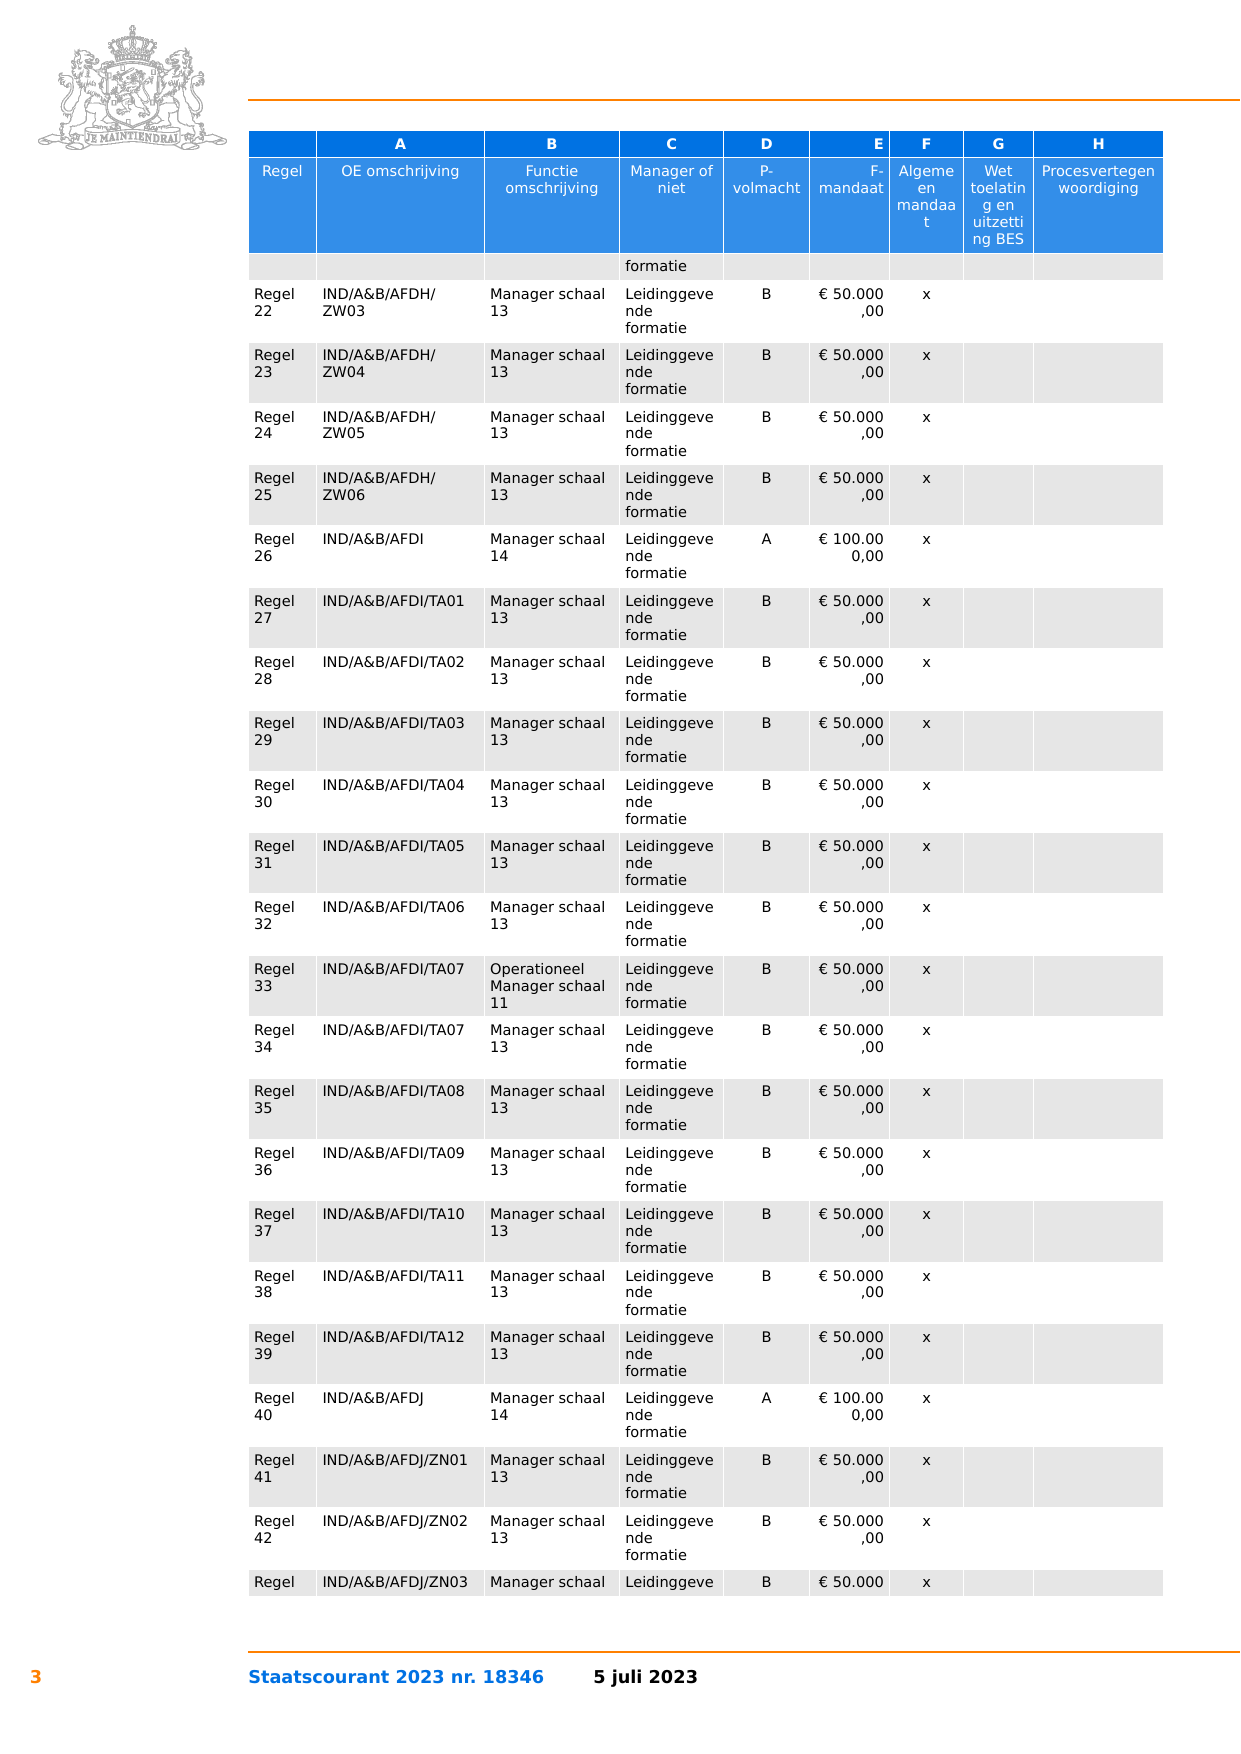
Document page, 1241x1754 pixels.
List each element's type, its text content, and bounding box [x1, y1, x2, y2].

table_cell [964, 895, 1033, 955]
table_cell [249, 254, 316, 280]
table_cell € 50.000,00 [810, 1079, 889, 1139]
table_cell € 50.000,00 [810, 1263, 889, 1323]
table_cell [964, 1201, 1033, 1262]
table_cell € 50.000,00 [810, 465, 889, 525]
table_cell Manager schaal 13 [485, 281, 619, 341]
table_cell B [724, 649, 809, 709]
table_cell Regel 25 [249, 465, 316, 525]
table_cell [1034, 1570, 1163, 1596]
table_cell B [724, 1140, 809, 1200]
table_cell Manager of niet [620, 158, 723, 253]
table_cell [1034, 343, 1163, 403]
table_cell [964, 404, 1033, 464]
table_cell € 50.000,00 [810, 1324, 889, 1384]
table_header E [810, 131, 889, 157]
table_cell [964, 343, 1033, 403]
table_cell € 50.000,00 [810, 956, 889, 1016]
table_cell [1034, 772, 1163, 832]
table_cell [1034, 1079, 1163, 1139]
table_cell B [724, 465, 809, 525]
table_cell [964, 465, 1033, 525]
table_cell x [890, 711, 963, 771]
table_cell IND/A&B/AFDH/ZW03 [317, 281, 484, 341]
table_cell [1034, 1324, 1163, 1384]
table_cell IND/A&B/AFDI/TA07 [317, 956, 484, 1016]
table_cell € 50.000,00 [810, 281, 889, 341]
table_cell B [724, 895, 809, 955]
table_cell Leidinggevende formatie [620, 711, 723, 771]
table_cell € 50.000,00 [810, 404, 889, 464]
table_cell x [890, 772, 963, 832]
table_cell IND/A&B/AFDI/TA05 [317, 833, 484, 893]
table_cell Leidinggevende formatie [620, 1140, 723, 1200]
table_cell IND/A&B/AFDI/TA01 [317, 588, 484, 648]
table_cell B [724, 956, 809, 1016]
table_cell x [890, 833, 963, 893]
table_cell B [724, 281, 809, 341]
table_cell IND/A&B/AFDI/TA04 [317, 772, 484, 832]
table_cell B [724, 1017, 809, 1078]
table_cell IND/A&B/AFDH/ZW06 [317, 465, 484, 525]
table_cell B [724, 1263, 809, 1323]
table_cell € 50.000,00 [810, 711, 889, 771]
table_cell Regel 33 [249, 956, 316, 1016]
table_cell Regel 39 [249, 1324, 316, 1384]
table_cell Manager schaal [485, 1570, 619, 1596]
table_cell Manager schaal 13 [485, 1263, 619, 1323]
table_cell [1034, 526, 1163, 587]
table_cell Manager schaal 13 [485, 343, 619, 403]
table_cell € 50.000,00 [810, 833, 889, 893]
table_cell x [890, 895, 963, 955]
table_cell [1034, 649, 1163, 709]
table_cell x [890, 404, 963, 464]
table_cell Manager schaal 13 [485, 1508, 619, 1568]
table_cell € 50.000,00 [810, 1201, 889, 1262]
table_cell B [724, 1447, 809, 1507]
table_cell Leidinggevende formatie [620, 465, 723, 525]
table_cell Regel 38 [249, 1263, 316, 1323]
table_cell Regel 23 [249, 343, 316, 403]
table_cell € 50.000,00 [810, 588, 889, 648]
table_cell IND/A&B/AFDI/TA09 [317, 1140, 484, 1200]
table_cell Leidinggevende formatie [620, 1201, 723, 1262]
table_cell Leidinggevende formatie [620, 1017, 723, 1078]
table_cell Regel 29 [249, 711, 316, 771]
table_cell IND/A&B/AFDI/TA06 [317, 895, 484, 955]
table_cell Leidinggevende formatie [620, 833, 723, 893]
table_cell IND/A&B/AFDJ/ZN02 [317, 1508, 484, 1568]
table_cell x [890, 1079, 963, 1139]
table_cell IND/A&B/AFDI/TA02 [317, 649, 484, 709]
table_cell x [890, 465, 963, 525]
table_cell [1034, 404, 1163, 464]
table_cell B [724, 1508, 809, 1568]
table_cell [964, 1508, 1033, 1568]
table_cell Manager schaal 13 [485, 649, 619, 709]
table_header A [317, 131, 484, 157]
table_cell IND/A&B/AFDI [317, 526, 484, 587]
table_header D [724, 131, 809, 157]
table_cell € 50.000,00 [810, 1140, 889, 1200]
table_cell x [890, 649, 963, 709]
table_cell [964, 1140, 1033, 1200]
table_cell € 50.000,00 [810, 343, 889, 403]
table_cell Leidinggevende formatie [620, 281, 723, 341]
table_cell IND/A&B/AFDJ/ZN01 [317, 1447, 484, 1507]
table_cell B [724, 343, 809, 403]
table_cell Regel 37 [249, 1201, 316, 1262]
table_cell € 50.000,00 [810, 895, 889, 955]
table_cell [964, 526, 1033, 587]
table_cell [964, 1324, 1033, 1384]
table_cell € 50.000 [810, 1570, 889, 1596]
table_cell Leidinggevende formatie [620, 895, 723, 955]
table_cell F-mandaat [810, 158, 889, 253]
table_cell Regel 27 [249, 588, 316, 648]
table_cell [1034, 1508, 1163, 1568]
table_cell [964, 711, 1033, 771]
table_header B [485, 131, 619, 157]
picture [38, 25, 227, 150]
table_cell IND/A&B/AFDH/ZW04 [317, 343, 484, 403]
table_cell B [724, 833, 809, 893]
table_cell [964, 833, 1033, 893]
table_cell Manager schaal 13 [485, 833, 619, 893]
table_cell IND/A&B/AFDI/TA12 [317, 1324, 484, 1384]
table_cell IND/A&B/AFDI/TA03 [317, 711, 484, 771]
table_cell [1034, 588, 1163, 648]
table_cell x [890, 1017, 963, 1078]
table_cell Manager schaal 13 [485, 772, 619, 832]
table_cell Leidinggevende formatie [620, 1324, 723, 1384]
table_cell [1034, 833, 1163, 893]
table_cell B [724, 1201, 809, 1262]
table_cell € 50.000,00 [810, 649, 889, 709]
table_cell A [724, 526, 809, 587]
table_cell Manager schaal 13 [485, 1324, 619, 1384]
table_cell B [724, 1570, 809, 1596]
table_cell Regel 40 [249, 1385, 316, 1446]
table_cell [964, 1017, 1033, 1078]
table_cell Manager schaal 13 [485, 1447, 619, 1507]
table_cell € 100.000,00 [810, 526, 889, 587]
table_cell IND/A&B/AFDI/TA10 [317, 1201, 484, 1262]
table_cell x [890, 281, 963, 341]
table_cell Manager schaal 14 [485, 526, 619, 587]
table_cell formatie [620, 254, 723, 280]
table_header F [890, 131, 963, 157]
table_cell Manager schaal 13 [485, 1079, 619, 1139]
table_cell Regel 31 [249, 833, 316, 893]
table_cell B [724, 588, 809, 648]
table_cell [964, 1079, 1033, 1139]
table_cell € 50.000,00 [810, 772, 889, 832]
table_cell [964, 281, 1033, 341]
table_cell Regel 36 [249, 1140, 316, 1200]
table_cell IND/A&B/AFDI/TA08 [317, 1079, 484, 1139]
table_cell Regel 26 [249, 526, 316, 587]
table_cell Leidinggevende formatie [620, 588, 723, 648]
table_cell [964, 649, 1033, 709]
table_cell x [890, 956, 963, 1016]
table_header H [1034, 131, 1163, 157]
table_cell P-volmacht [724, 158, 809, 253]
table_cell [1034, 1263, 1163, 1323]
table_cell [964, 588, 1033, 648]
table_cell x [890, 1447, 963, 1507]
table_cell [1034, 1385, 1163, 1446]
table_cell Regel 34 [249, 1017, 316, 1078]
table_cell IND/A&B/AFDI/TA11 [317, 1263, 484, 1323]
table_cell Regel 32 [249, 895, 316, 955]
table_cell OE omschrijving [317, 158, 484, 253]
table_cell Manager schaal 14 [485, 1385, 619, 1446]
table_cell B [724, 404, 809, 464]
table_cell x [890, 1508, 963, 1568]
table_cell Regel 42 [249, 1508, 316, 1568]
table_cell Manager schaal 13 [485, 404, 619, 464]
table_cell B [724, 711, 809, 771]
table_cell x [890, 343, 963, 403]
table_cell [810, 254, 889, 280]
table_cell [964, 772, 1033, 832]
table_header C [620, 131, 723, 157]
table_cell [964, 1263, 1033, 1323]
table_cell [1034, 895, 1163, 955]
table_cell Leidinggevende formatie [620, 343, 723, 403]
table_cell x [890, 1201, 963, 1262]
table_cell B [724, 772, 809, 832]
table_cell Regel [249, 1570, 316, 1596]
table_cell x [890, 526, 963, 587]
table_cell [1034, 254, 1163, 280]
table_cell [964, 1570, 1033, 1596]
table_cell Manager schaal 13 [485, 1201, 619, 1262]
table_cell IND/A&B/AFDH/ZW05 [317, 404, 484, 464]
table_cell x [890, 1140, 963, 1200]
table_cell [964, 254, 1033, 280]
table_cell Leidinggevende formatie [620, 1447, 723, 1507]
table_cell Leidinggevende formatie [620, 772, 723, 832]
table_cell [317, 254, 484, 280]
table_cell Functie omschrijving [485, 158, 619, 253]
table_cell Algemeen mandaat [890, 158, 963, 253]
table_cell Leidinggevende formatie [620, 1385, 723, 1446]
table_cell [1034, 1447, 1163, 1507]
table_cell Leidinggeve [620, 1570, 723, 1596]
table_cell Leidinggevende formatie [620, 1079, 723, 1139]
table_cell x [890, 1324, 963, 1384]
table_cell Manager schaal 13 [485, 711, 619, 771]
table_cell [964, 1385, 1033, 1446]
table_cell IND/A&B/AFDI/TA07 [317, 1017, 484, 1078]
table_cell Regel 41 [249, 1447, 316, 1507]
table_header G [964, 131, 1033, 157]
table_cell IND/A&B/AFDJ/ZN03 [317, 1570, 484, 1596]
table_cell Regel [249, 158, 316, 253]
table_cell Manager schaal 13 [485, 465, 619, 525]
table_cell Manager schaal 13 [485, 895, 619, 955]
table_cell Regel 28 [249, 649, 316, 709]
table_cell [1034, 1017, 1163, 1078]
table_cell x [890, 588, 963, 648]
table_cell Leidinggevende formatie [620, 956, 723, 1016]
table_cell A [724, 1385, 809, 1446]
table_cell Regel 24 [249, 404, 316, 464]
table_cell [1034, 1201, 1163, 1262]
table_cell Leidinggevende formatie [620, 404, 723, 464]
table_cell Operationeel Manager schaal 11 [485, 956, 619, 1016]
table_cell € 50.000,00 [810, 1447, 889, 1507]
table_cell Leidinggevende formatie [620, 526, 723, 587]
table_cell [1034, 956, 1163, 1016]
table_cell € 100.000,00 [810, 1385, 889, 1446]
table_cell [964, 956, 1033, 1016]
table_cell [890, 254, 963, 280]
table_cell x [890, 1263, 963, 1323]
table_cell [1034, 1140, 1163, 1200]
table_cell Manager schaal 13 [485, 588, 619, 648]
table_cell [724, 254, 809, 280]
table_cell Regel 30 [249, 772, 316, 832]
table_cell [1034, 465, 1163, 525]
table_cell IND/A&B/AFDJ [317, 1385, 484, 1446]
table_cell € 50.000,00 [810, 1508, 889, 1568]
table_cell B [724, 1079, 809, 1139]
table_cell € 50.000,00 [810, 1017, 889, 1078]
table_cell Procesvertegenwoordiging [1034, 158, 1163, 253]
table_cell x [890, 1385, 963, 1446]
table_cell Leidinggevende formatie [620, 649, 723, 709]
table_cell x [890, 1570, 963, 1596]
table_cell Manager schaal 13 [485, 1017, 619, 1078]
table_cell Wet toelating en uitzetting BES [964, 158, 1033, 253]
table_cell Regel 22 [249, 281, 316, 341]
table_cell B [724, 1324, 809, 1384]
table_cell Leidinggevende formatie [620, 1508, 723, 1568]
table_cell [485, 254, 619, 280]
table_cell Manager schaal 13 [485, 1140, 619, 1200]
table_cell [964, 1447, 1033, 1507]
table_cell Leidinggevende formatie [620, 1263, 723, 1323]
table_cell [1034, 711, 1163, 771]
table_cell Regel 35 [249, 1079, 316, 1139]
table_header [249, 131, 316, 157]
table_cell [1034, 281, 1163, 341]
